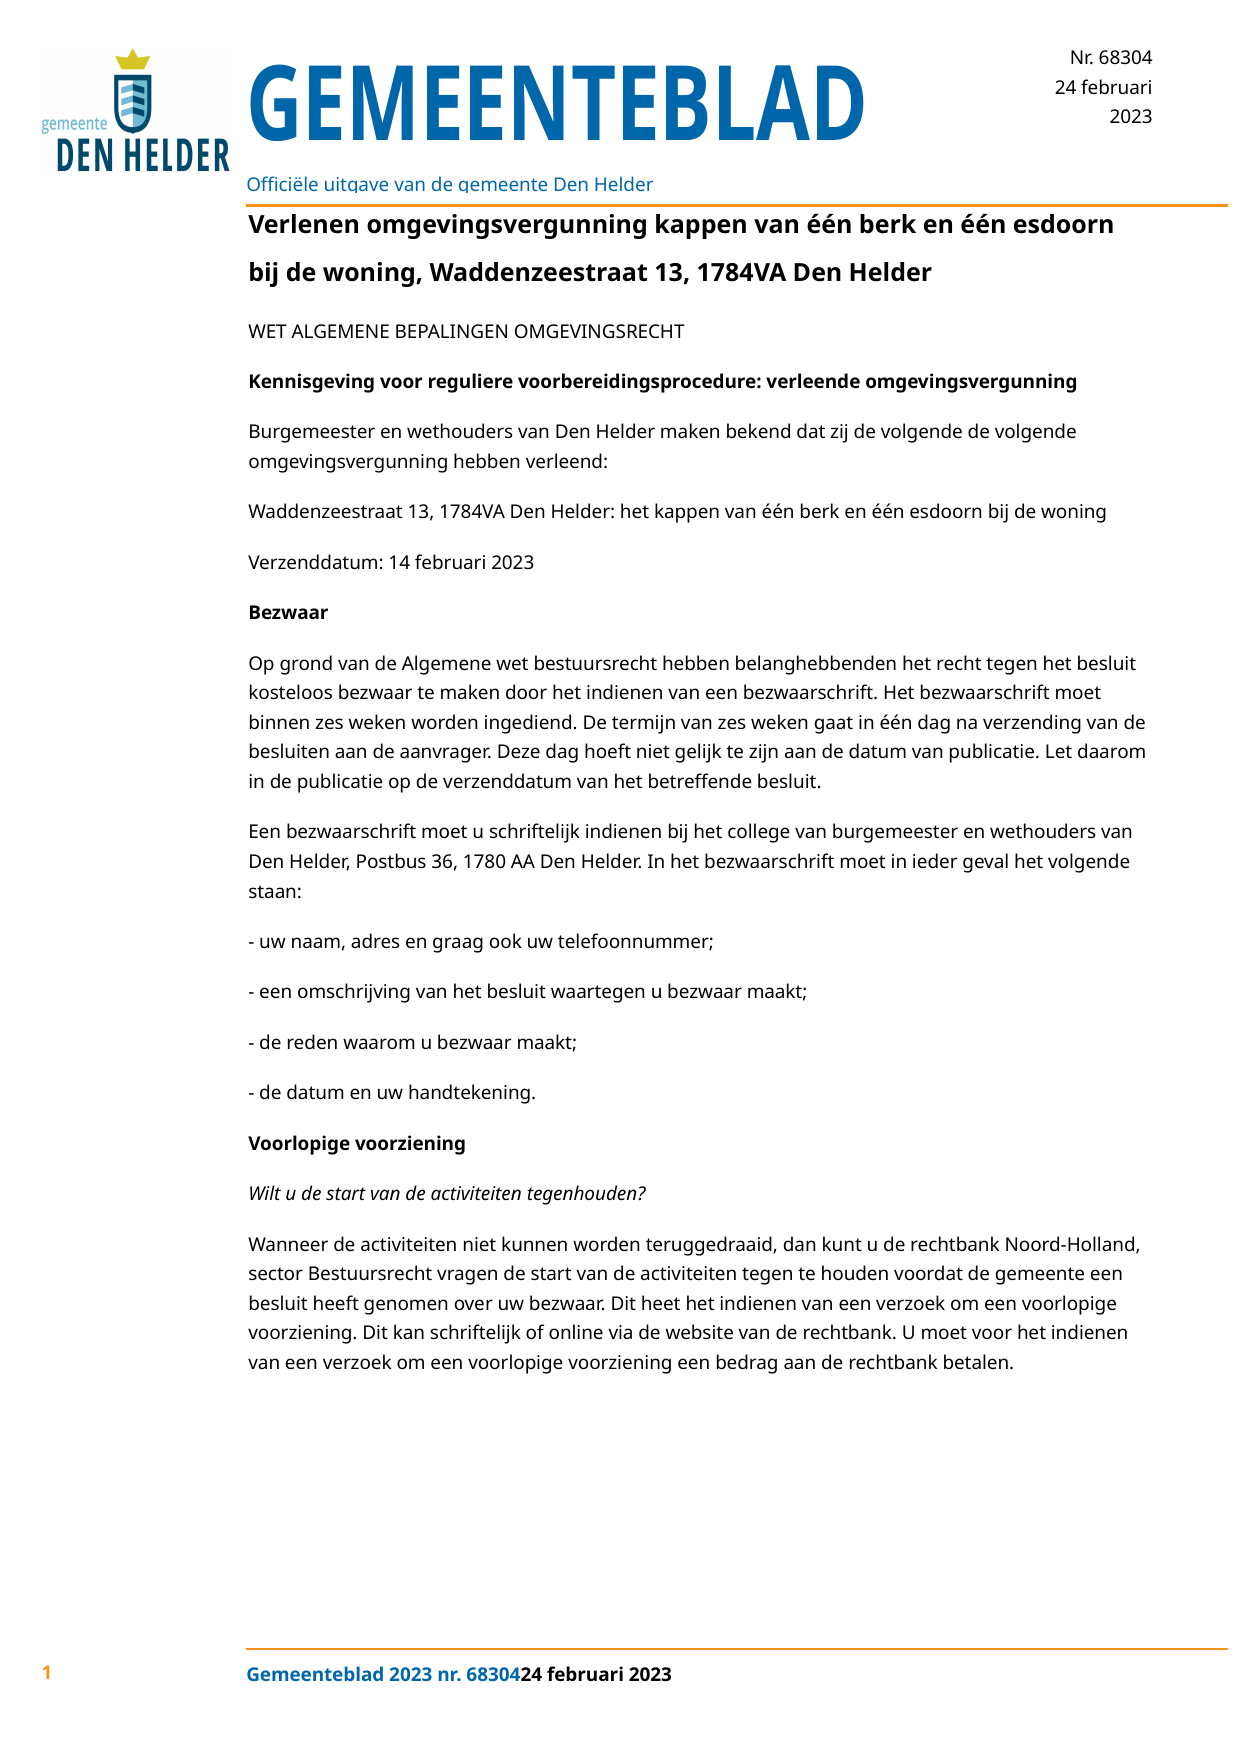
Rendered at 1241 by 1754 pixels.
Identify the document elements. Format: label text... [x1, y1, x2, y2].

text Verzenddatum: 14 februari 2023 [248, 549, 1152, 575]
picture [182, 144, 187, 165]
text Voorlopige voorziening [248, 1130, 1152, 1156]
text Waddenzeestraat 13, 1784VA Den Helder: het kappen van één berk en één esdoorn bij de woning [248, 499, 1152, 524]
text Wanneer de activiteiten niet kunnen worden teruggedraaid, dan kunt u de rechtbank Noord-Holland, sector Bestuursrecht vragen de start van de activiteiten tegen te houden voordat de gemeente een besluit heeft genomen over uw bezwaar. Dit heet het indienen van een verzoek om een voorlopige voorziening. Dit kan schriftelijk of online via de website van de rechtbank. U moet voor het indienen van een verzoek om een voorlopige voorziening een bedrag aan de rechtbank betalen. [248, 1231, 1152, 1375]
picture [41, 47, 231, 172]
text Bezwaar [248, 599, 1152, 625]
picture [130, 157, 135, 172]
text - de reden waarom u bezwaar maakt; [248, 1029, 1152, 1055]
text Verlenen omgevingsvergunning kappen van één berk en één esdoorn bij de woning, Waddenzeestraat 13, 1784VA Den Helder [248, 207, 1152, 288]
text Op grond van de Algemene wet bestuursrecht hebben belanghebbenden het recht tegen het besluit kosteloos bezwaar te maken door het indienen van een bezwaarschrift. Het bezwaarschrift moet binnen zes weken worden ingediend. De termijn van zes weken gaat in één dag na verzending van de besluiten aan de aanvrager. Deze dag hoeft niet gelijk te zijn aan de datum van publicatie. Let daarom in de publicatie op de verzenddatum van het betreffende besluit. [248, 650, 1152, 794]
text - uw naam, adres en graag ook uw telefoonnummer; [248, 928, 1152, 954]
text Een bezwaarschrift moet u schriftelijk indienen bij het college van burgemeester en wethouders van Den Helder, Postbus 36, 1780 AA Den Helder. In het bezwaarschrift moet in ieder geval het volgende staan: [248, 819, 1152, 904]
text - een omschrijving van het besluit waartegen u bezwaar maakt; [248, 979, 1152, 1004]
text WET ALGEMENE BEPALINGEN OMGEVINGSRECHT [248, 318, 1152, 344]
text Kennisgeving voor reguliere voorbereidingsprocedure: verleende omgevingsvergunning [248, 368, 1152, 394]
text Burgemeester en wethouders van Den Helder maken bekend dat zij de volgende de volgende omgevingsvergunning hebben verleend: [248, 419, 1152, 474]
picture [100, 154, 106, 172]
picture [220, 160, 224, 172]
picture [63, 144, 68, 165]
text - de datum en uw handtekening. [248, 1079, 1152, 1105]
text Wilt u de start van de activiteiten tegenhouden? [248, 1180, 1152, 1206]
